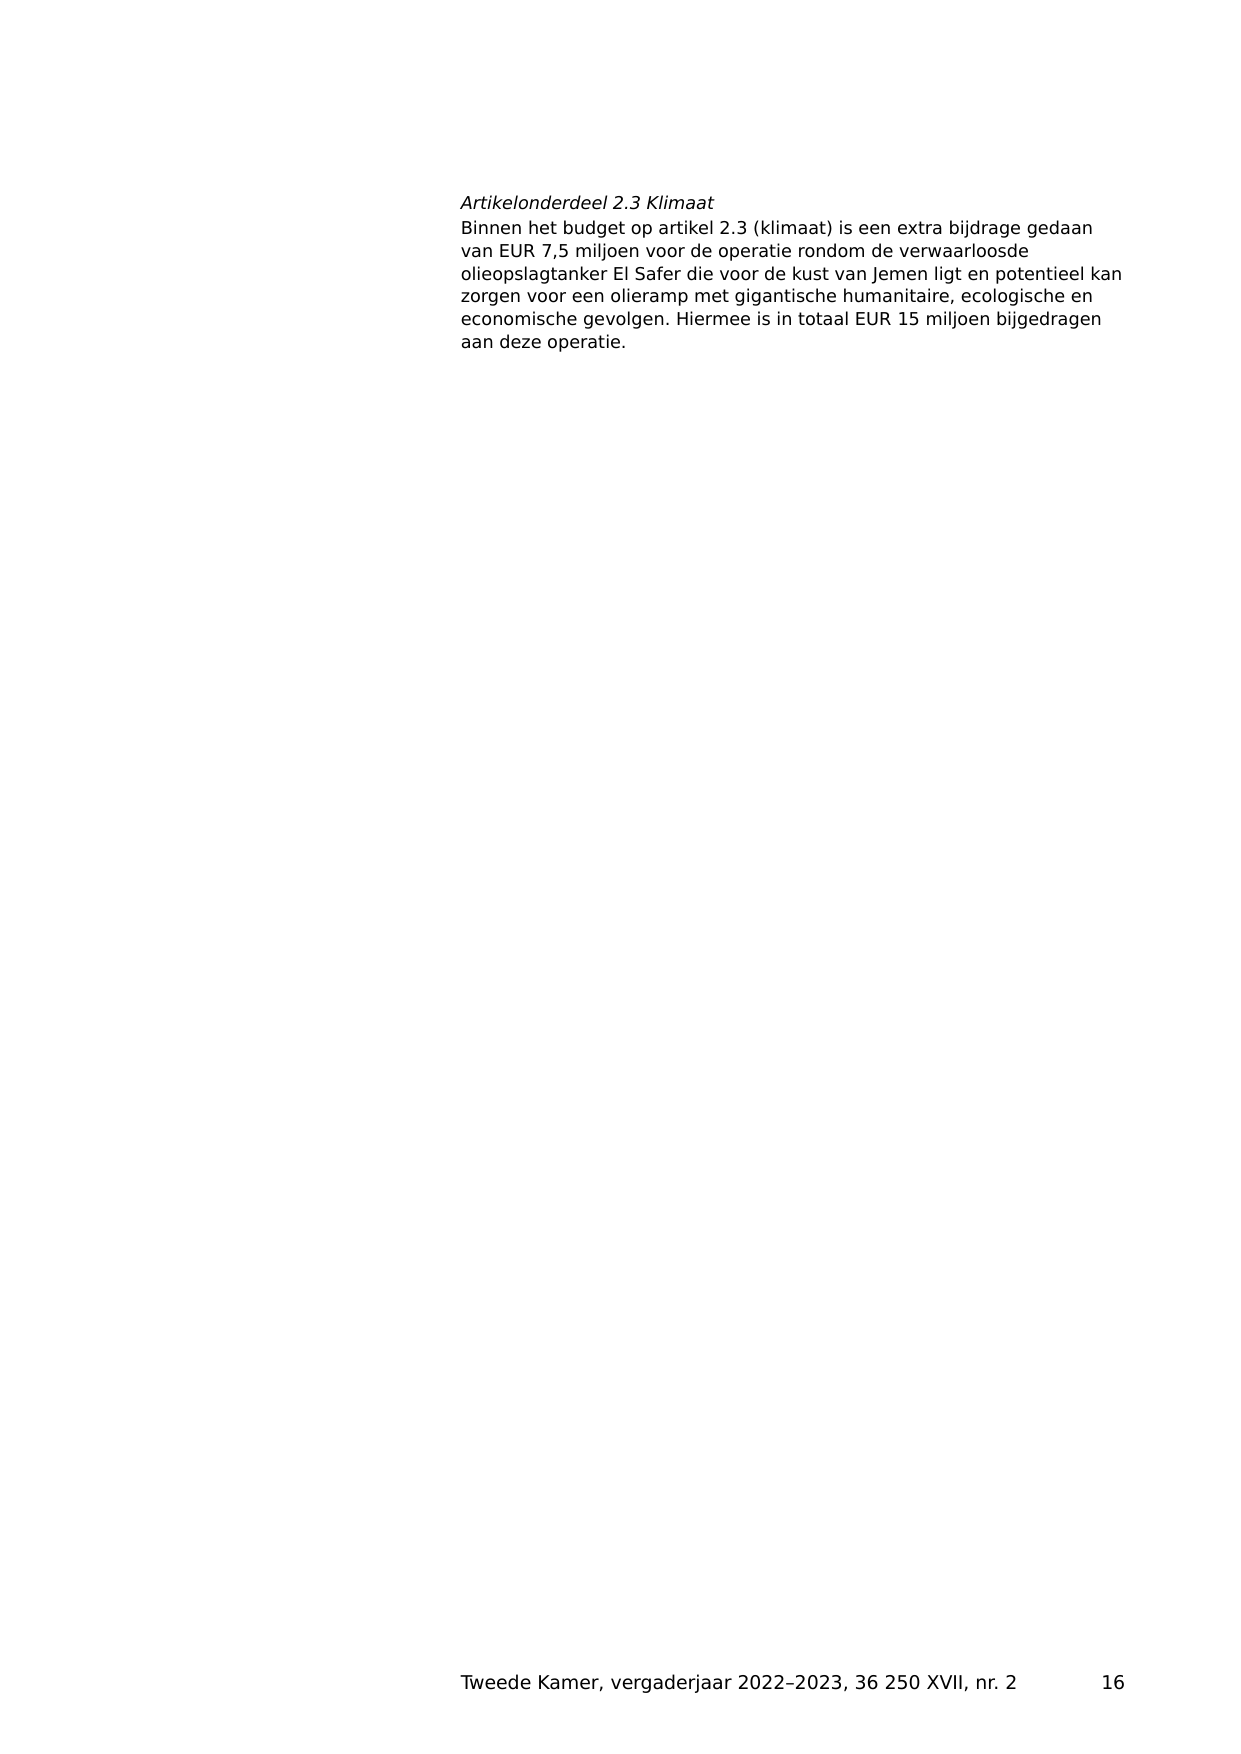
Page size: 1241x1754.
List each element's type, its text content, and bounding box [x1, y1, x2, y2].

text Artikelonderdeel 2.3 Klimaat [461, 191, 1125, 214]
text Binnen het budget op artikel 2.3 (klimaat) is een extra bijdrage gedaan van EUR 7,5 miljoen voor de operatie rondom de verwaarloosde olieopslagtanker El Safer die voor de kust van Jemen ligt en potentieel kan zorgen voor een olieramp met gigantische humanitaire, ecologische en economische gevolgen. Hiermee is in totaal EUR 15 miljoen bijgedragen aan deze operatie. [461, 216, 1125, 353]
